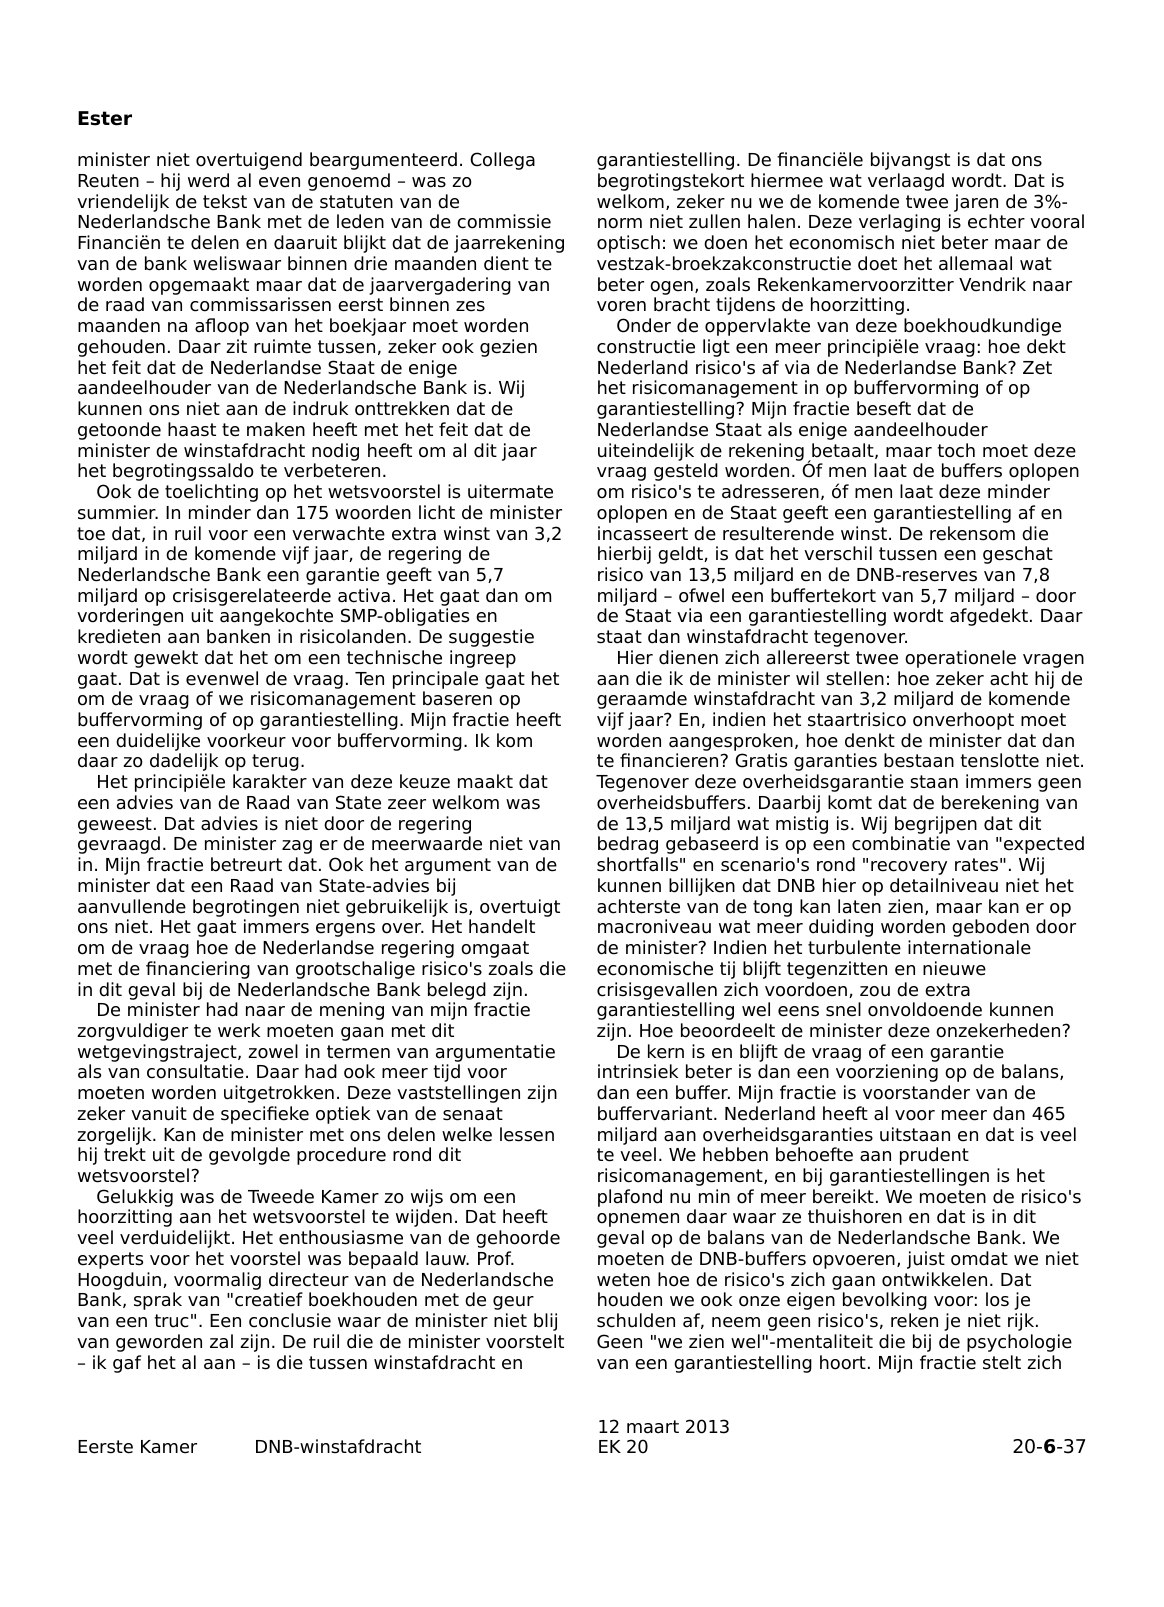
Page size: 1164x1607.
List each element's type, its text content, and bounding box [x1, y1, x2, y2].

text Ook de toelichting op het wetsvoorstel is uitermate summier. In minder dan 175 woorden licht de minister toe dat, in ruil voor een verwachte extra winst van 3,2 miljard in de komende vijf jaar, de regering de Nederlandsche Bank een garantie geeft van 5,7 miljard op crisisgerelateerde activa. Het gaat dan om vorderingen uit aangekochte SMP-obligaties en kredieten aan banken in risicolanden. De suggestie wordt gewekt dat het om een technische ingreep gaat. Dat is evenwel de vraag. Ten principale gaat het om de vraag of we risicomanagement baseren op buffervorming of op garantiestelling. Mijn fractie heeft een duidelijke voorkeur voor buffervorming. Ik kom daar zo dadelijk op terug. [77, 482, 567, 772]
text Hier dienen zich allereerst twee operationele vragen aan die ik de minister wil stellen: hoe zeker acht hij de geraamde winstafdracht van 3,2 miljard de komende vijf jaar? En, indien het staartrisico onverhoopt moet worden aangesproken, hoe denkt de minister dat dan te financieren? Gratis garanties bestaan tenslotte niet. Tegenover deze overheidsgarantie staan immers geen overheidsbuffers. Daarbij komt dat de berekening van de 13,5 miljard wat mistig is. Wij begrijpen dat dit bedrag gebaseerd is op een combinatie van "expected shortfalls" en scenario's rond "recovery rates". Wij kunnen billijken dat DNB hier op detailniveau niet het achterste van de tong kan laten zien, maar kan er op macroniveau wat meer duiding worden geboden door de minister? Indien het turbulente internationale economische tij blijft tegenzitten en nieuwe crisisgevallen zich voordoen, zou de extra garantiestelling wel eens snel onvoldoende kunnen zijn. Hoe beoordeelt de minister deze onzekerheden? [596, 648, 1087, 1042]
text minister niet overtuigend beargumenteerd. Collega Reuten – hij werd al even genoemd – was zo vriendelijk de tekst van de statuten van de Nederlandsche Bank met de leden van de commissie Financiën te delen en daaruit blijkt dat de jaarrekening van de bank weliswaar binnen drie maanden dient te worden opgemaakt maar dat de jaarvergadering van de raad van commissarissen eerst binnen zes maanden na afloop van het boekjaar moet worden gehouden. Daar zit ruimte tussen, zeker ook gezien het feit dat de Nederlandse Staat de enige aandeelhouder van de Nederlandsche Bank is. Wij kunnen ons niet aan de indruk onttrekken dat de getoonde haast te maken heeft met het feit dat de minister de winstafdracht nodig heeft om al dit jaar het begrotingssaldo te verbeteren. [77, 150, 567, 482]
text De kern is en blijft de vraag of een garantie intrinsiek beter is dan een voorziening op de balans, dan een buffer. Mijn fractie is voorstander van de buffervariant. Nederland heeft al voor meer dan 465 miljard aan overheidsgaranties uitstaan en dat is veel te veel. We hebben behoefte aan prudent risicomanagement, en bij garantiestellingen is het plafond nu min of meer bereikt. We moeten de risico's opnemen daar waar ze thuishoren en dat is in dit geval op de balans van de Nederlandsche Bank. We moeten de DNB-buffers opvoeren, juist omdat we niet weten hoe de risico's zich gaan ontwikkelen. Dat houden we ook onze eigen bevolking voor: los je schulden af, neem geen risico's, reken je niet rijk. Geen "we zien wel"-mentaliteit die bij de psychologie van een garantiestelling hoort. Mijn fractie stelt zich [596, 1042, 1087, 1373]
text Onder de oppervlakte van deze boekhoudkundige constructie ligt een meer principiële vraag: hoe dekt Nederland risico's af via de Nederlandse Bank? Zet het risicomanagement in op buffervorming of op garantiestelling? Mijn fractie beseft dat de Nederlandse Staat als enige aandeelhouder uiteindelijk de rekening betaalt, maar toch moet deze vraag gesteld worden. Óf men laat de buffers oplopen om risico's te adresseren, óf men laat deze minder oplopen en de Staat geeft een garantiestelling af en incasseert de resulterende winst. De rekensom die hierbij geldt, is dat het verschil tussen een geschat risico van 13,5 miljard en de DNB-reserves van 7,8 miljard – ofwel een buffertekort van 5,7 miljard – door de Staat via een garantiestelling wordt afgedekt. Daar staat dan winstafdracht tegenover. [596, 316, 1087, 648]
text De minister had naar de mening van mijn fractie zorgvuldiger te werk moeten gaan met dit wetgevingstraject, zowel in termen van argumentatie als van consultatie. Daar had ook meer tijd voor moeten worden uitgetrokken. Deze vaststellingen zijn zeker vanuit de specifieke optiek van de senaat zorgelijk. Kan de minister met ons delen welke lessen hij trekt uit de gevolgde procedure rond dit wetsvoorstel? [77, 1000, 567, 1187]
text Gelukkig was de Tweede Kamer zo wijs om een hoorzitting aan het wetsvoorstel te wijden. Dat heeft veel verduidelijkt. Het enthousiasme van de gehoorde experts voor het voorstel was bepaald lauw. Prof. Hoogduin, voormalig directeur van de Nederlandsche Bank, sprak van "creatief boekhouden met de geur van een truc". Een conclusie waar de minister niet blij van geworden zal zijn. De ruil die de minister voorstelt – ik gaf het al aan – is die tussen winstafdracht en [77, 1187, 567, 1373]
text Het principiële karakter van deze keuze maakt dat een advies van de Raad van State zeer welkom was geweest. Dat advies is niet door de regering gevraagd. De minister zag er de meerwaarde niet van in. Mijn fractie betreurt dat. Ook het argument van de minister dat een Raad van State-advies bij aanvullende begrotingen niet gebruikelijk is, overtuigt ons niet. Het gaat immers ergens over. Het handelt om de vraag hoe de Nederlandse regering omgaat met de financiering van grootschalige risico's zoals die in dit geval bij de Nederlandsche Bank belegd zijn. [77, 772, 567, 1000]
text garantiestelling. De financiële bijvangst is dat ons begrotingstekort hiermee wat verlaagd wordt. Dat is welkom, zeker nu we de komende twee jaren de 3%-norm niet zullen halen. Deze verlaging is echter vooral optisch: we doen het economisch niet beter maar de vestzak-broekzakconstructie doet het allemaal wat beter ogen, zoals Rekenkamervoorzitter Vendrik naar voren bracht tijdens de hoorzitting. [596, 150, 1087, 316]
